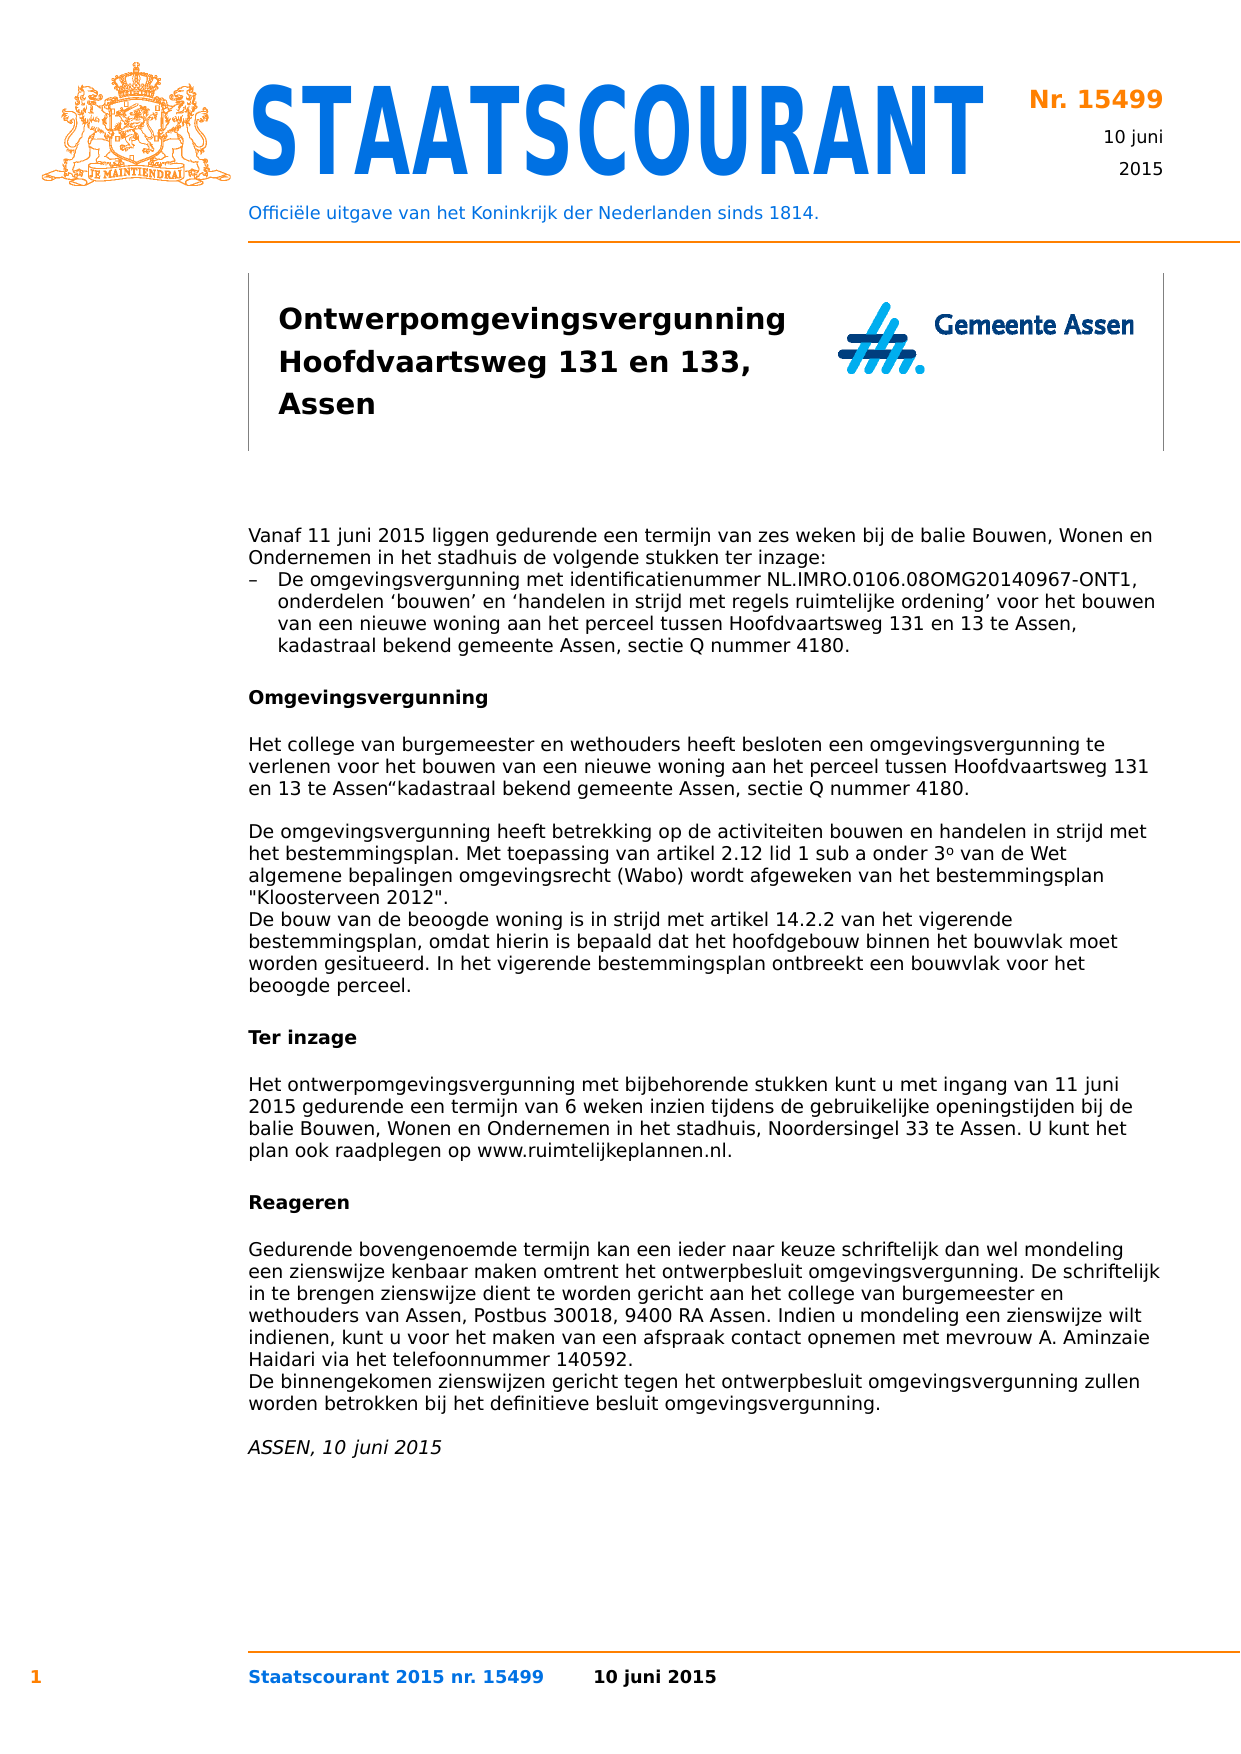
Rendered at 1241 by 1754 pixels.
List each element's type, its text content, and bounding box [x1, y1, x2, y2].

picture [41, 62, 231, 186]
table_header Nr. 15499 [998, 62, 1240, 121]
subtitle Ontwerpomgevingsvergunning Hoofdvaartsweg 131 en 133, Assen [249, 273, 1163, 451]
subtitle Ter inzage [248, 1027, 1163, 1049]
table_header [25, 62, 248, 241]
text De bouw van de beoogde woning is in strijd met artikel 14.2.2 van het vigerende bestemmingsplan, omdat hierin is bepaald dat het hoofdgebouw binnen het bouwvlak moet worden gesitueerd. In het vigerende bestemmingsplan ontbreekt een bouwvlak voor het beoogde perceel. [248, 909, 1163, 997]
picture [838, 302, 1134, 374]
text Vanaf 11 juni 2015 liggen gedurende een termijn van zes weken bij de balie Bouwen, Wonen en Ondernemen in het stadhuis de volgende stukken ter inzage: [248, 525, 1163, 569]
text – De omgevingsvergunning met identificatienummer NL.IMRO.0106.08OMG20140967-ONT1, onderdelen ‘bouwen’ en ‘handelen in strijd met regels ruimtelijke ordening’ voor het bouwen van een nieuwe woning aan het perceel tussen Hoofdvaartsweg 131 en 13 te Assen, kadastraal bekend gemeente Assen, sectie Q nummer 4180. [248, 569, 1163, 657]
subtitle Omgevingsvergunning [248, 687, 1163, 708]
text Het ontwerpomgevingsvergunning met bijbehorende stukken kunt u met ingang van 11 juni 2015 gedurende een termijn van 6 weken inzien tijdens de gebruikelijke openingstijden bij de balie Bouwen, Wonen en Ondernemen in het stadhuis, Noordersingel 33 te Assen. U kunt het plan ook raadplegen op www.ruimtelijkeplannen.nl. [248, 1074, 1163, 1162]
table_cell 10 juni [998, 121, 1240, 153]
text Het college van burgemeester en wethouders heeft besloten een omgevingsvergunning te verlenen voor het bouwen van een nieuwe woning aan het perceel tussen Hoofdvaartsweg 131 en 13 te Assen“kadastraal bekend gemeente Assen, sectie Q nummer 4180. [248, 733, 1163, 799]
text ASSEN, 10 juni 2015 [248, 1437, 1163, 1459]
subtitle Reageren [248, 1192, 1163, 1214]
text De omgevingsvergunning heeft betrekking op de activiteiten bouwen en handelen in strijd met het bestemmingsplan. Met toepassing van artikel 2.12 lid 1 sub a onder 3o van de Wet algemene bepalingen omgevingsrecht (Wabo) wordt afgeweken van het bestemmingsplan "Kloosterveen 2012". [248, 821, 1163, 909]
text Gedurende bovengenoemde termijn kan een ieder naar keuze schriftelijk dan wel mondeling een zienswijze kenbaar maken omtrent het ontwerpbesluit omgevingsvergunning. De schriftelijk in te brengen zienswijze dient te worden gericht aan het college van burgemeester en wethouders van Assen, Postbus 30018, 9400 RA Assen. Indien u mondeling een zienswijze wilt indienen, kunt u voor het maken van een afspraak contact opnemen met mevrouw A. Aminzaie Haidari via het telefoonnummer 140592. [248, 1239, 1163, 1371]
text De binnengekomen zienswijzen gericht tegen het ontwerpbesluit omgevingsvergunning zullen worden betrokken bij het definitieve besluit omgevingsvergunning. [248, 1371, 1163, 1415]
table_cell Officiële uitgave van het Koninkrijk der Nederlanden sinds 1814. [248, 203, 1240, 241]
table_cell 2015 [998, 153, 1240, 203]
table_header STAATSCOURANT [248, 62, 998, 203]
